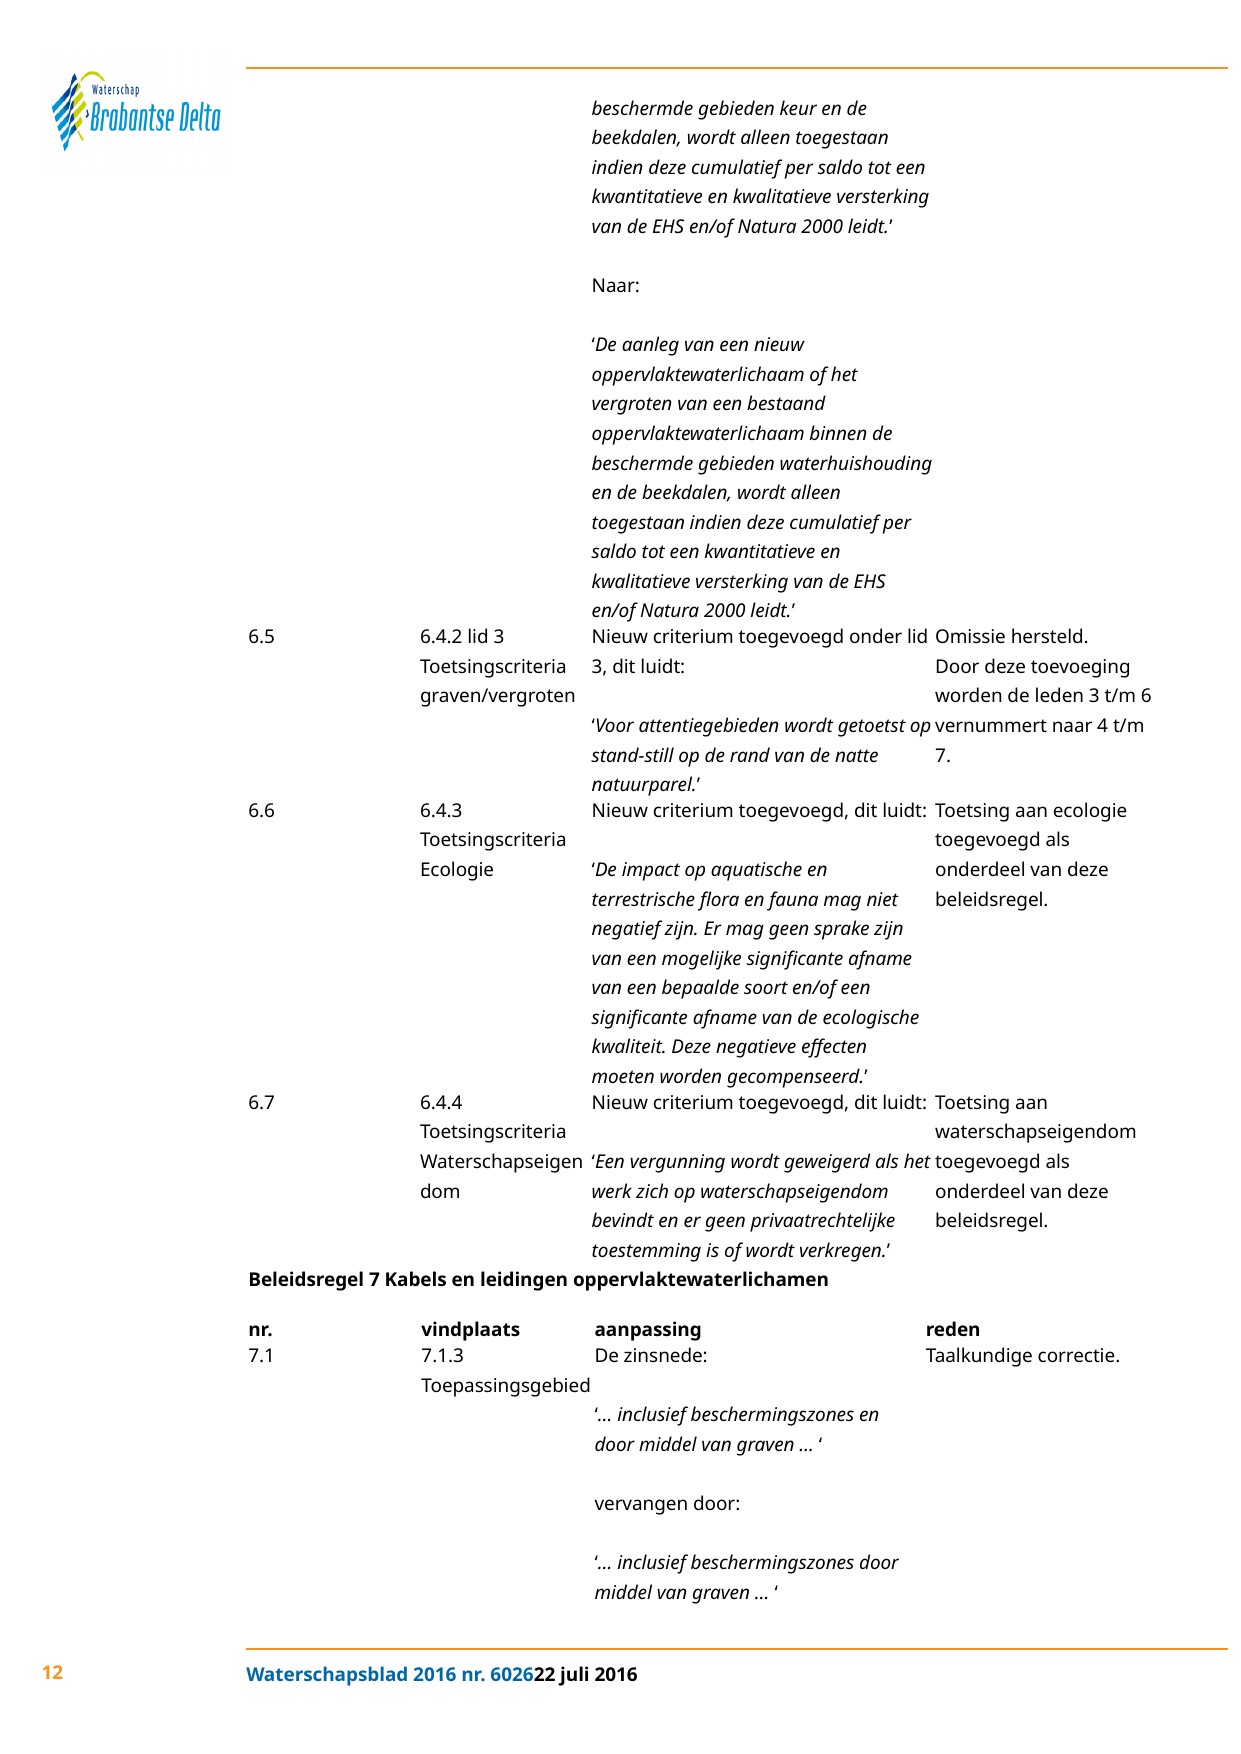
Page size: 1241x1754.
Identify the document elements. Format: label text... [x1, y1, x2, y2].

table_cell 6.5 [248, 624, 420, 797]
table_cell 6.7 [248, 1089, 420, 1263]
table_cell 7.1.3 Toepassingsgebied [421, 1342, 594, 1604]
table_cell 6.6 [248, 797, 420, 1089]
table_header nr. [248, 1316, 421, 1342]
table_cell 7.1 [248, 1342, 421, 1604]
table_cell De zinsnede: ‘… inclusief beschermingszones en door middel van graven … ‘ vervangen door: ‘… inclusief beschermingszones door middel van graven … ‘ [594, 1342, 926, 1604]
table_cell [420, 95, 591, 623]
table_cell 6.4.3 Toetsingscriteria Ecologie [420, 797, 591, 1089]
table_cell Toetsing aan ecologie toegevoegd als onderdeel van deze beleidsregel. [935, 797, 1152, 1089]
table_header reden [926, 1316, 1152, 1342]
table_cell [935, 95, 1152, 623]
picture [41, 47, 231, 172]
table_cell 6.4.2 lid 3 Toetsingscriteria graven/vergroten [420, 624, 591, 797]
table_header aanpassing [594, 1316, 926, 1342]
table_header vindplaats [421, 1316, 594, 1342]
table_cell beschermde gebieden keur en de beekdalen, wordt alleen toegestaan indien deze cumulatief per saldo tot een kwantitatieve en kwalitatieve versterking van de EHS en/of Natura 2000 leidt.’ Naar: ‘De aanleg van een nieuw oppervlaktewaterlichaam of het vergroten van een bestaand oppervlaktewaterlichaam binnen de beschermde gebieden waterhuishouding en de beekdalen, wordt alleen toegestaan indien deze cumulatief per saldo tot een kwantitatieve en kwalitatieve versterking van de EHS en/of Natura 2000 leidt.’ [591, 95, 935, 623]
table_cell Omissie hersteld. Door deze toevoeging worden de leden 3 t/m 6 vernummert naar 4 t/m 7. [935, 624, 1152, 797]
table_cell [248, 95, 420, 623]
table_cell Nieuw criterium toegevoegd, dit luidt: ‘De impact op aquatische en terrestrische flora en fauna mag niet negatief zijn. Er mag geen sprake zijn van een mogelijke significante afname van een bepaalde soort en/of een significante afname van de ecologische kwaliteit. Deze negatieve effecten moeten worden gecompenseerd.’ [591, 797, 935, 1089]
table_cell Nieuw criterium toegevoegd, dit luidt: ‘Een vergunning wordt geweigerd als het werk zich op waterschapseigendom bevindt en er geen privaatrechtelijke toestemming is of wordt verkregen.’ [591, 1089, 935, 1263]
table_cell Toetsing aan waterschapseigendom toegevoegd als onderdeel van deze beleidsregel. [935, 1089, 1152, 1263]
table_cell Taalkundige correctie. [926, 1342, 1152, 1604]
text Beleidsregel 7 Kabels en leidingen oppervlaktewaterlichamen [248, 1266, 1152, 1292]
table_cell Nieuw criterium toegevoegd onder lid 3, dit luidt: ‘Voor attentiegebieden wordt getoetst op stand-still op de rand van de natte natuurparel.’ [591, 624, 935, 797]
table_cell 6.4.4 Toetsingscriteria Waterschapseigendom [420, 1089, 591, 1263]
